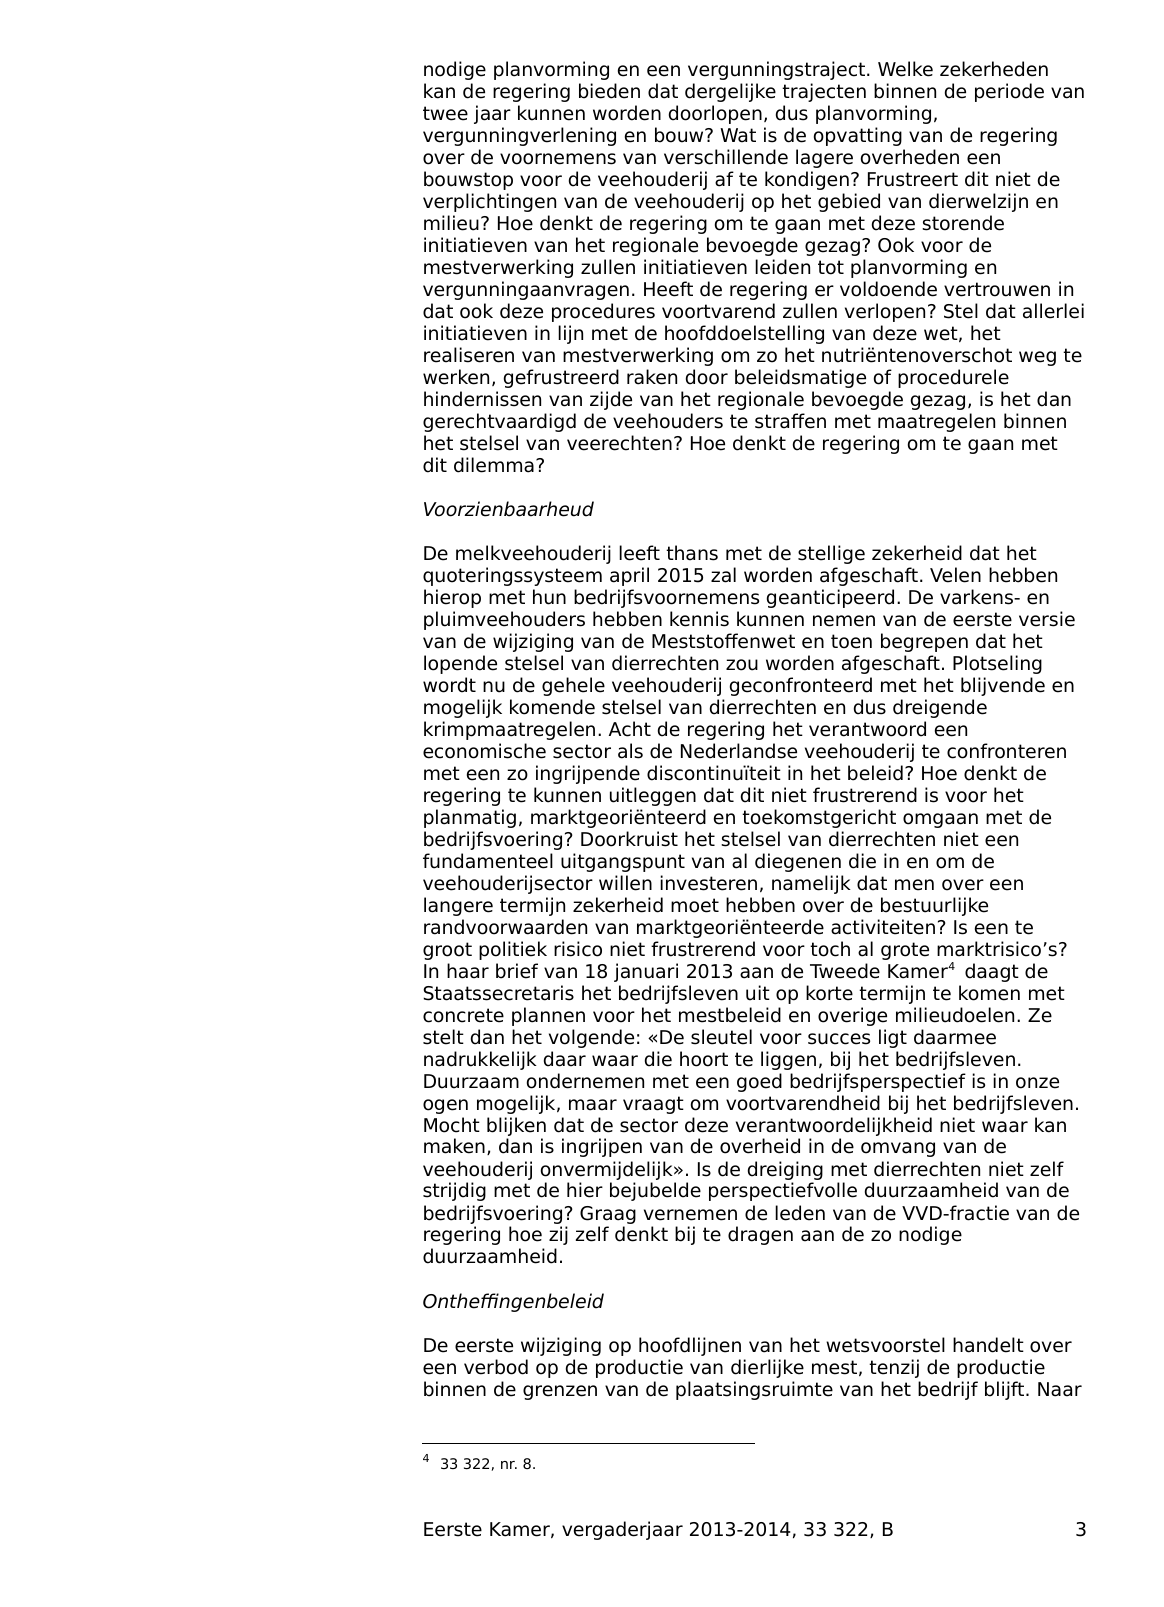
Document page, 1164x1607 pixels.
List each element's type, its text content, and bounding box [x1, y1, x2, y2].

text De melkveehouderij leeft thans met de stellige zekerheid dat het quoteringssysteem april 2015 zal worden afgeschaft. Velen hebben hierop met hun bedrijfsvoornemens geanticipeerd. De varkens- en pluimveehouders hebben kennis kunnen nemen van de eerste versie van de wijziging van de Meststoffenwet en toen begrepen dat het lopende stelsel van dierrechten zou worden afgeschaft. Plotseling wordt nu de gehele veehouderij geconfronteerd met het blijvende en mogelijk komende stelsel van dierrechten en dus dreigende krimpmaatregelen. Acht de regering het verantwoord een economische sector als de Nederlandse veehouderij te confronteren met een zo ingrijpende discontinuïteit in het beleid? Hoe denkt de regering te kunnen uitleggen dat dit niet frustrerend is voor het planmatig, marktgeoriënteerd en toekomstgericht omgaan met de bedrijfsvoering? Doorkruist het stelsel van dierrechten niet een fundamenteel uitgangspunt van al diegenen die in en om de veehouderijsector willen investeren, namelijk dat men over een langere termijn zekerheid moet hebben over de bestuurlijke randvoorwaarden van marktgeoriënteerde activiteiten? Is een te groot politiek risico niet frustrerend voor toch al grote marktrisico’s? In haar brief van 18 januari 2013 aan de Tweede Kamer daagt de Staatssecretaris het bedrijfsleven uit op korte termijn te komen met concrete plannen voor het mestbeleid en overige milieudoelen. Ze stelt dan het volgende: «De sleutel voor succes ligt daarmee nadrukkelijk daar waar die hoort te liggen, bij het bedrijfsleven. Duurzaam ondernemen met een goed bedrijfsperspectief is in onze ogen mogelijk, maar vraagt om voortvarendheid bij het bedrijfsleven. Mocht blijken dat de sector deze verantwoordelijkheid niet waar kan maken, dan is ingrijpen van de overheid in de omvang van de veehouderij onvermijdelijk». Is de dreiging met dierrechten niet zelf strijdig met de hier bejubelde perspectiefvolle duurzaamheid van de bedrijfsvoering? Graag vernemen de leden van de VVD-fractie van de regering hoe zij zelf denkt bij te dragen aan de zo nodige duurzaamheid. [422, 543, 1087, 1268]
text 33 322, nr. 8. [422, 1452, 1087, 1474]
subtitle Voorzienbaarheud [422, 499, 1087, 521]
subtitle Ontheffingenbeleid [422, 1291, 1087, 1312]
text nodige planvorming en een vergunningstraject. Welke zekerheden kan de regering bieden dat dergelijke trajecten binnen de periode van twee jaar kunnen worden doorlopen, dus planvorming, vergunningverlening en bouw? Wat is de opvatting van de regering over de voornemens van verschillende lagere overheden een bouwstop voor de veehouderij af te kondigen? Frustreert dit niet de verplichtingen van de veehouderij op het gebied van dierwelzijn en milieu? Hoe denkt de regering om te gaan met deze storende initiatieven van het regionale bevoegde gezag? Ook voor de mestverwerking zullen initiatieven leiden tot planvorming en vergunningaanvragen. Heeft de regering er voldoende vertrouwen in dat ook deze procedures voortvarend zullen verlopen? Stel dat allerlei initiatieven in lijn met de hoofddoelstelling van deze wet, het realiseren van mestverwerking om zo het nutriëntenoverschot weg te werken, gefrustreerd raken door beleidsmatige of procedurele hindernissen van zijde van het regionale bevoegde gezag, is het dan gerechtvaardigd de veehouders te straffen met maatregelen binnen het stelsel van veerechten? Hoe denkt de regering om te gaan met dit dilemma? [422, 59, 1087, 477]
text De eerste wijziging op hoofdlijnen van het wetsvoorstel handelt over een verbod op de productie van dierlijke mest, tenzij de productie binnen de grenzen van de plaatsingsruimte van het bedrijf blijft. Naar [422, 1335, 1087, 1401]
